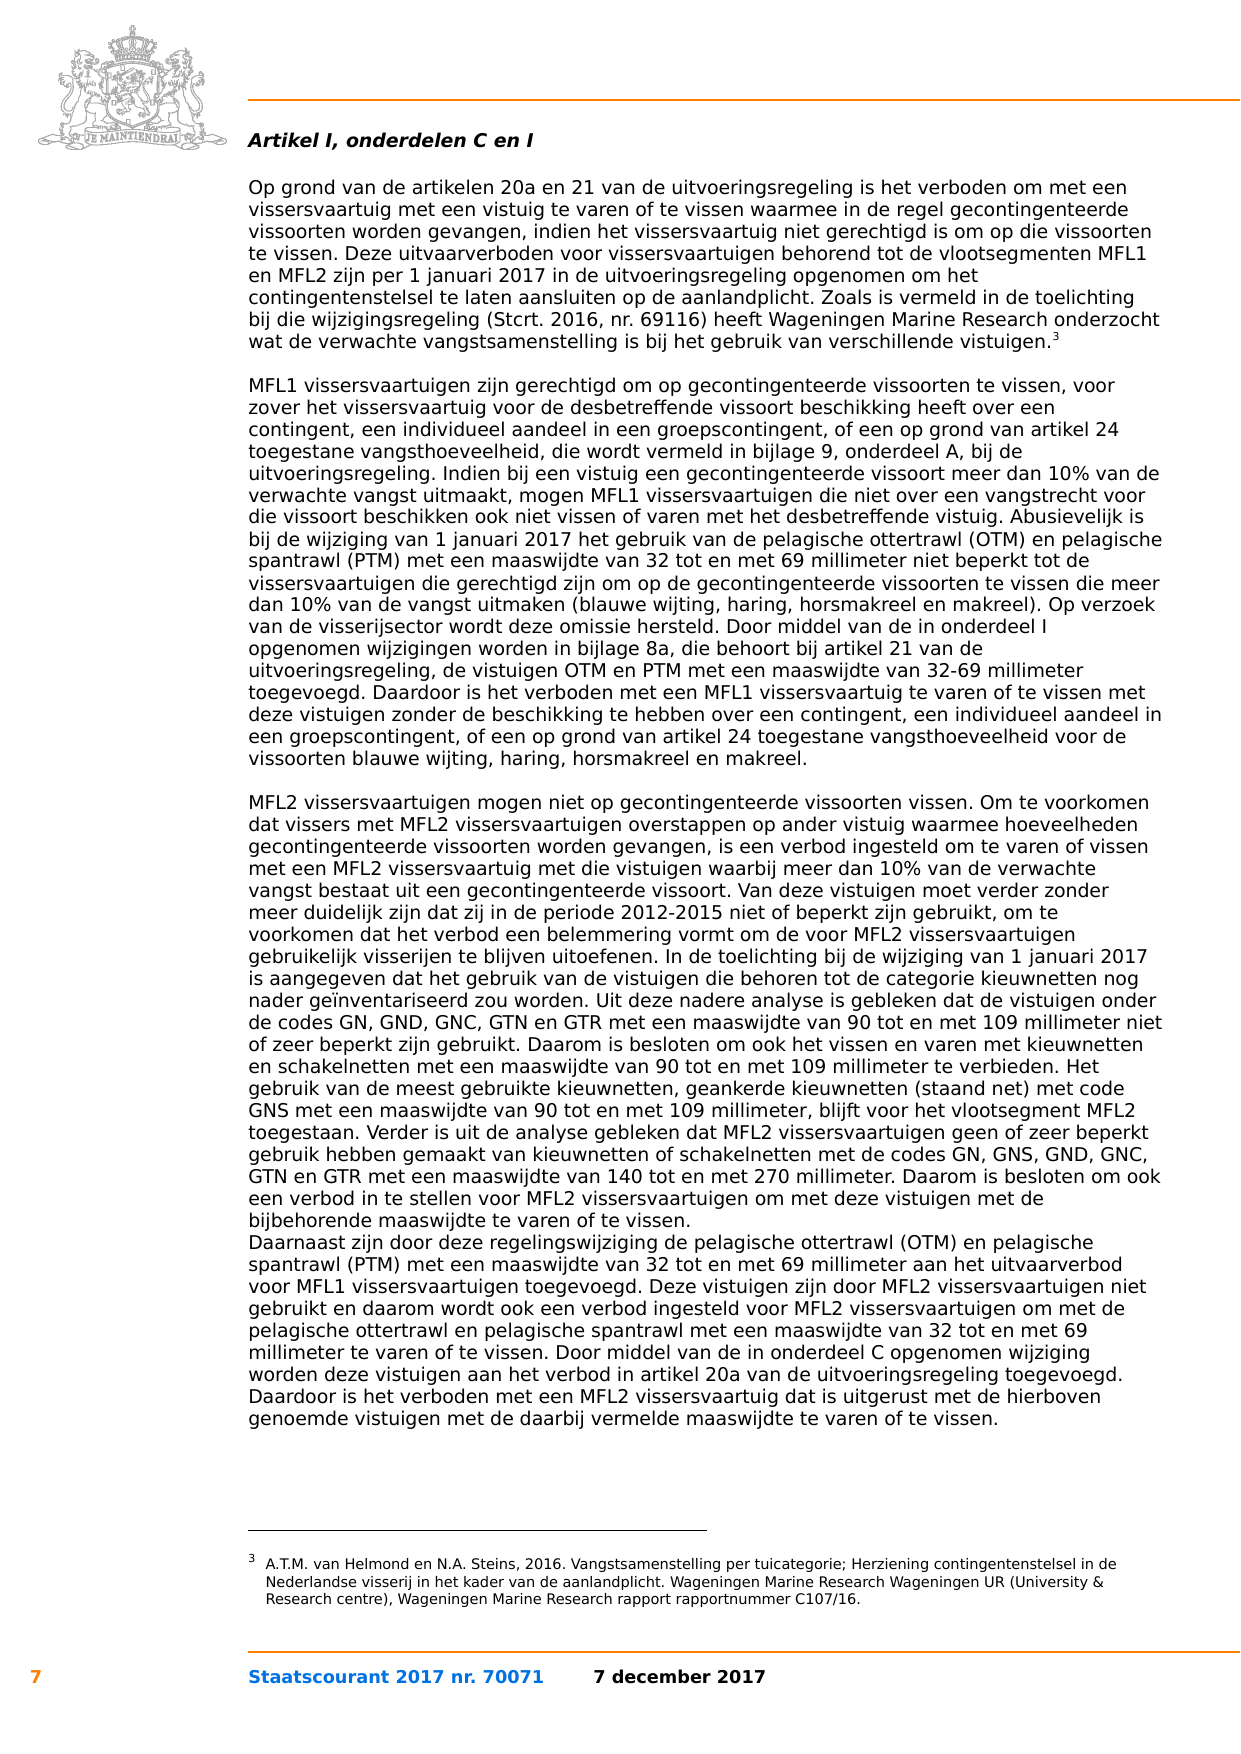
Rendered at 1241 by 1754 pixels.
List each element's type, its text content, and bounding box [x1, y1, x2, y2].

text A.T.M. van Helmond en N.A. Steins, 2016. Vangstsamenstelling per tuicategorie; Herziening contingentenstelsel in de Nederlandse visserij in het kader van de aanlandplicht. Wageningen Marine Research Wageningen UR (University & Research centre), Wageningen Marine Research rapport rapportnummer C107/16. [248, 1552, 1163, 1608]
text Op grond van de artikelen 20a en 21 van de uitvoeringsregeling is het verboden om met een vissersvaartuig met een vistuig te varen of te vissen waarmee in de regel gecontingenteerde vissoorten worden gevangen, indien het vissersvaartuig niet gerechtigd is om op die vissoorten te vissen. Deze uitvaarverboden voor vissersvaartuigen behorend tot de vlootsegmenten MFL1 en MFL2 zijn per 1 januari 2017 in de uitvoeringsregeling opgenomen om het contingentenstelsel te laten aansluiten op de aanlandplicht. Zoals is vermeld in de toelichting bij die wijzigingsregeling (Stcrt. 2016, nr. 69116) heeft Wageningen Marine Research onderzocht wat de verwachte vangstsamenstelling is bij het gebruik van verschillende vistuigen. [248, 177, 1163, 353]
text Daarnaast zijn door deze regelingswijziging de pelagische ottertrawl (OTM) en pelagische spantrawl (PTM) met een maaswijdte van 32 tot en met 69 millimeter aan het uitvaarverbod voor MFL1 vissersvaartuigen toegevoegd. Deze vistuigen zijn door MFL2 vissersvaartuigen niet gebruikt en daarom wordt ook een verbod ingesteld voor MFL2 vissersvaartuigen om met de pelagische ottertrawl en pelagische spantrawl met een maaswijdte van 32 tot en met 69 millimeter te varen of te vissen. Door middel van de in onderdeel C opgenomen wijziging worden deze vistuigen aan het verbod in artikel 20a van de uitvoeringsregeling toegevoegd. Daardoor is het verboden met een MFL2 vissersvaartuig dat is uitgerust met de hierboven genoemde vistuigen met de daarbij vermelde maaswijdte te varen of te vissen. [248, 1232, 1163, 1429]
picture [38, 25, 227, 150]
text MFL2 vissersvaartuigen mogen niet op gecontingenteerde vissoorten vissen. Om te voorkomen dat vissers met MFL2 vissersvaartuigen overstappen op ander vistuig waarmee hoeveelheden gecontingenteerde vissoorten worden gevangen, is een verbod ingesteld om te varen of vissen met een MFL2 vissersvaartuig met die vistuigen waarbij meer dan 10% van de verwachte vangst bestaat uit een gecontingenteerde vissoort. Van deze vistuigen moet verder zonder meer duidelijk zijn dat zij in de periode 2012-2015 niet of beperkt zijn gebruikt, om te voorkomen dat het verbod een belemmering vormt om de voor MFL2 vissersvaartuigen gebruikelijk visserijen te blijven uitoefenen. In de toelichting bij de wijziging van 1 januari 2017 is aangegeven dat het gebruik van de vistuigen die behoren tot de categorie kieuwnetten nog nader geïnventariseerd zou worden. Uit deze nadere analyse is gebleken dat de vistuigen onder de codes GN, GND, GNC, GTN en GTR met een maaswijdte van 90 tot en met 109 millimeter niet of zeer beperkt zijn gebruikt. Daarom is besloten om ook het vissen en varen met kieuwnetten en schakelnetten met een maaswijdte van 90 tot en met 109 millimeter te verbieden. Het gebruik van de meest gebruikte kieuwnetten, geankerde kieuwnetten (staand net) met code GNS met een maaswijdte van 90 tot en met 109 millimeter, blijft voor het vlootsegment MFL2 toegestaan. Verder is uit de analyse gebleken dat MFL2 vissersvaartuigen geen of zeer beperkt gebruik hebben gemaakt van kieuwnetten of schakelnetten met de codes GN, GNS, GND, GNC, GTN en GTR met een maaswijdte van 140 tot en met 270 millimeter. Daarom is besloten om ook een verbod in te stellen voor MFL2 vissersvaartuigen om met deze vistuigen met de bijbehorende maaswijdte te varen of te vissen. [248, 792, 1163, 1232]
subtitle Artikel I, onderdelen C en I [248, 130, 1163, 152]
text MFL1 vissersvaartuigen zijn gerechtigd om op gecontingenteerde vissoorten te vissen, voor zover het vissersvaartuig voor de desbetreffende vissoort beschikking heeft over een contingent, een individueel aandeel in een groepscontingent, of een op grond van artikel 24 toegestane vangsthoeveelheid, die wordt vermeld in bijlage 9, onderdeel A, bij de uitvoeringsregeling. Indien bij een vistuig een gecontingenteerde vissoort meer dan 10% van de verwachte vangst uitmaakt, mogen MFL1 vissersvaartuigen die niet over een vangstrecht voor die vissoort beschikken ook niet vissen of varen met het desbetreffende vistuig. Abusievelijk is bij de wijziging van 1 januari 2017 het gebruik van de pelagische ottertrawl (OTM) en pelagische spantrawl (PTM) met een maaswijdte van 32 tot en met 69 millimeter niet beperkt tot de vissersvaartuigen die gerechtigd zijn om op de gecontingenteerde vissoorten te vissen die meer dan 10% van de vangst uitmaken (blauwe wijting, haring, horsmakreel en makreel). Op verzoek van de visserijsector wordt deze omissie hersteld. Door middel van de in onderdeel I opgenomen wijzigingen worden in bijlage 8a, die behoort bij artikel 21 van de uitvoeringsregeling, de vistuigen OTM en PTM met een maaswijdte van 32-69 millimeter toegevoegd. Daardoor is het verboden met een MFL1 vissersvaartuig te varen of te vissen met deze vistuigen zonder de beschikking te hebben over een contingent, een individueel aandeel in een groepscontingent, of een op grond van artikel 24 toegestane vangsthoeveelheid voor de vissoorten blauwe wijting, haring, horsmakreel en makreel. [248, 374, 1163, 770]
